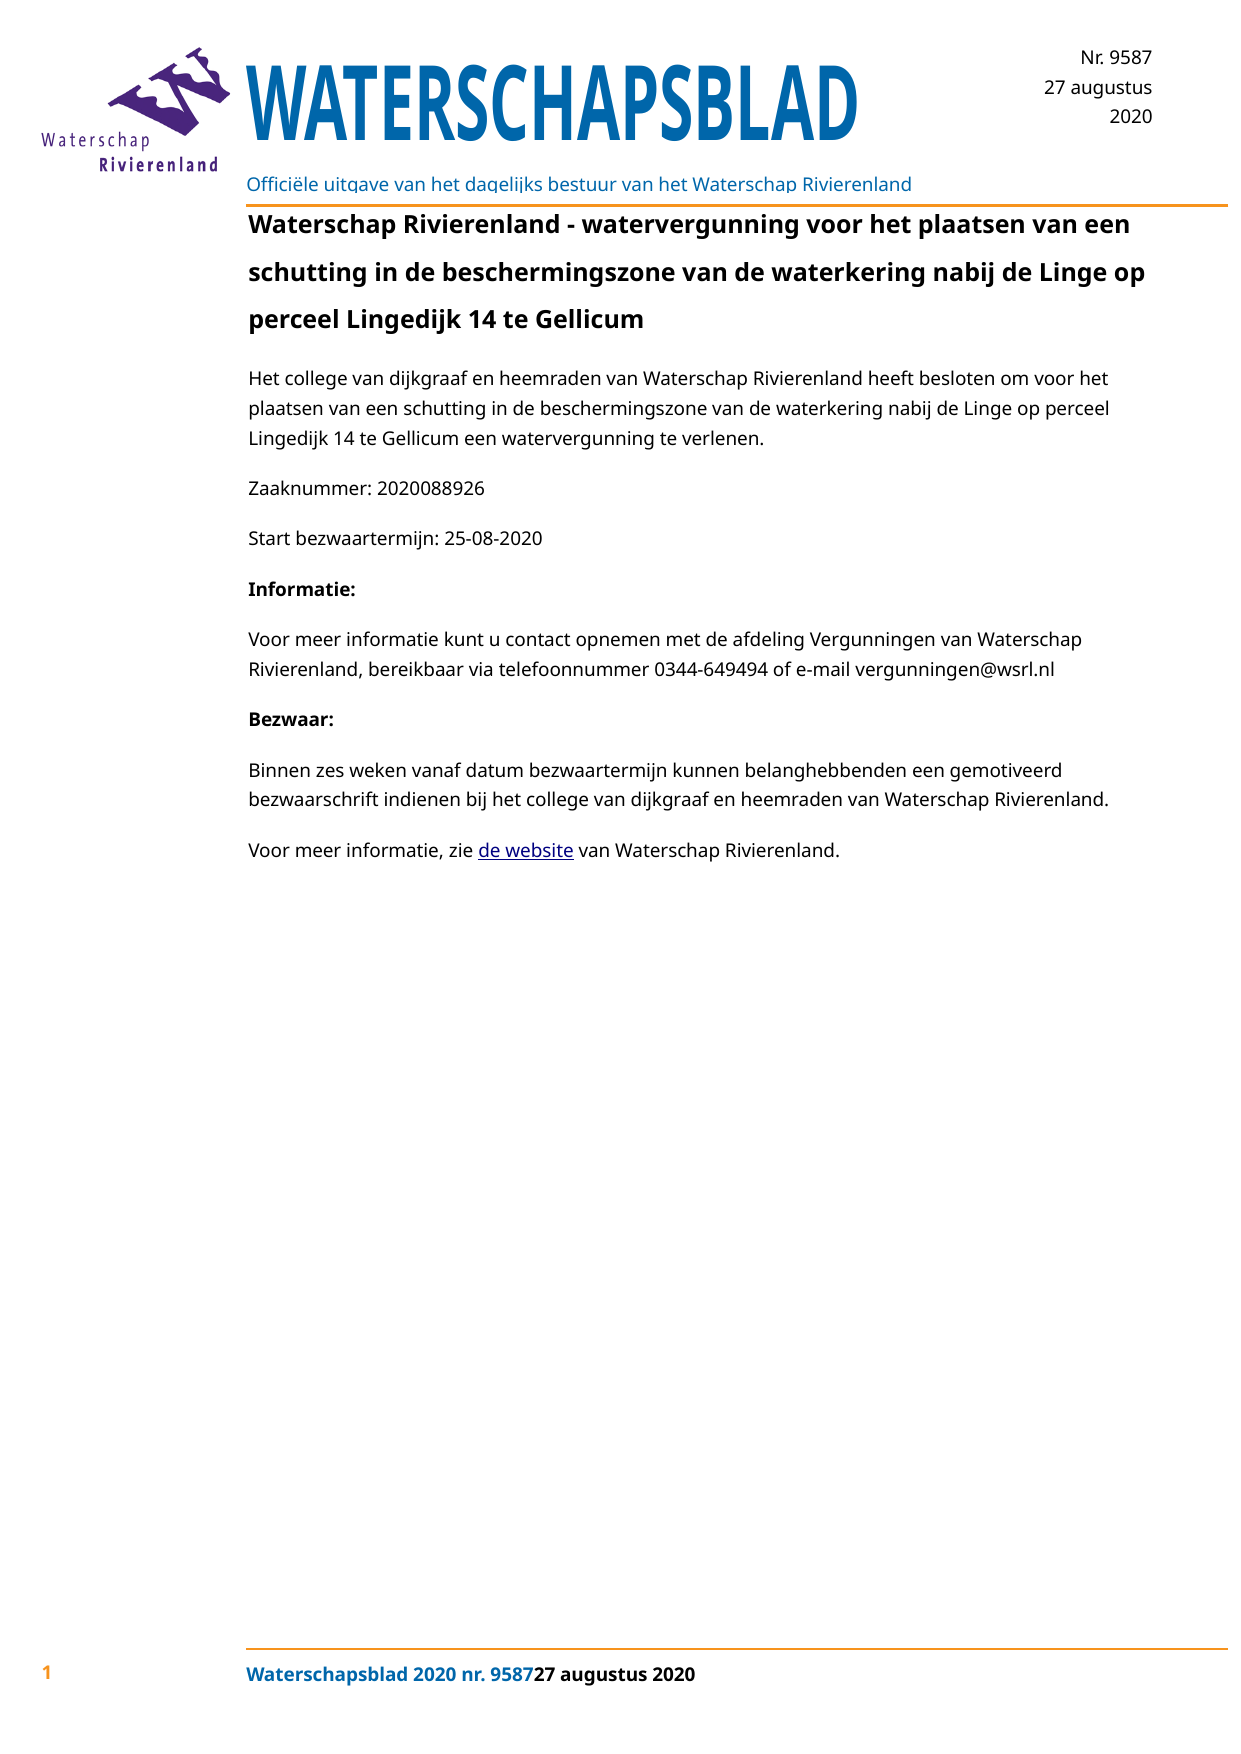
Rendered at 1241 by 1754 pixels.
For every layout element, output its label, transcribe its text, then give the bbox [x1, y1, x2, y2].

text Zaaknummer: 2020088926 [248, 475, 1152, 501]
picture [41, 47, 231, 172]
text Waterschap Rivierenland - watervergunning voor het plaatsen van een schutting in de beschermingszone van de waterkering nabij de Linge op perceel Lingedijk 14 te Gellicum [248, 207, 1152, 336]
text Voor meer informatie, zie de website van Waterschap Rivierenland. [248, 837, 1152, 862]
text Binnen zes weken vanaf datum bezwaartermijn kunnen belanghebbenden een gemotiveerd bezwaarschrift indienen bij het college van dijkgraaf en heemraden van Waterschap Rivierenland. [248, 757, 1152, 812]
text Informatie: [248, 576, 1152, 602]
text Bezwaar: [248, 706, 1152, 732]
text Het college van dijkgraaf en heemraden van Waterschap Rivierenland heeft besloten om voor het plaatsen van een schutting in de beschermingszone van de waterkering nabij de Linge op perceel Lingedijk 14 te Gellicum een watervergunning te verlenen. [248, 366, 1152, 450]
text Voor meer informatie kunt u contact opnemen met de afdeling Vergunningen van Waterschap Rivierenland, bereikbaar via telefoonnummer 0344-649494 of e-mail vergunningen@wsrl.nl [248, 626, 1152, 682]
text Start bezwaartermijn: 25-08-2020 [248, 526, 1152, 551]
